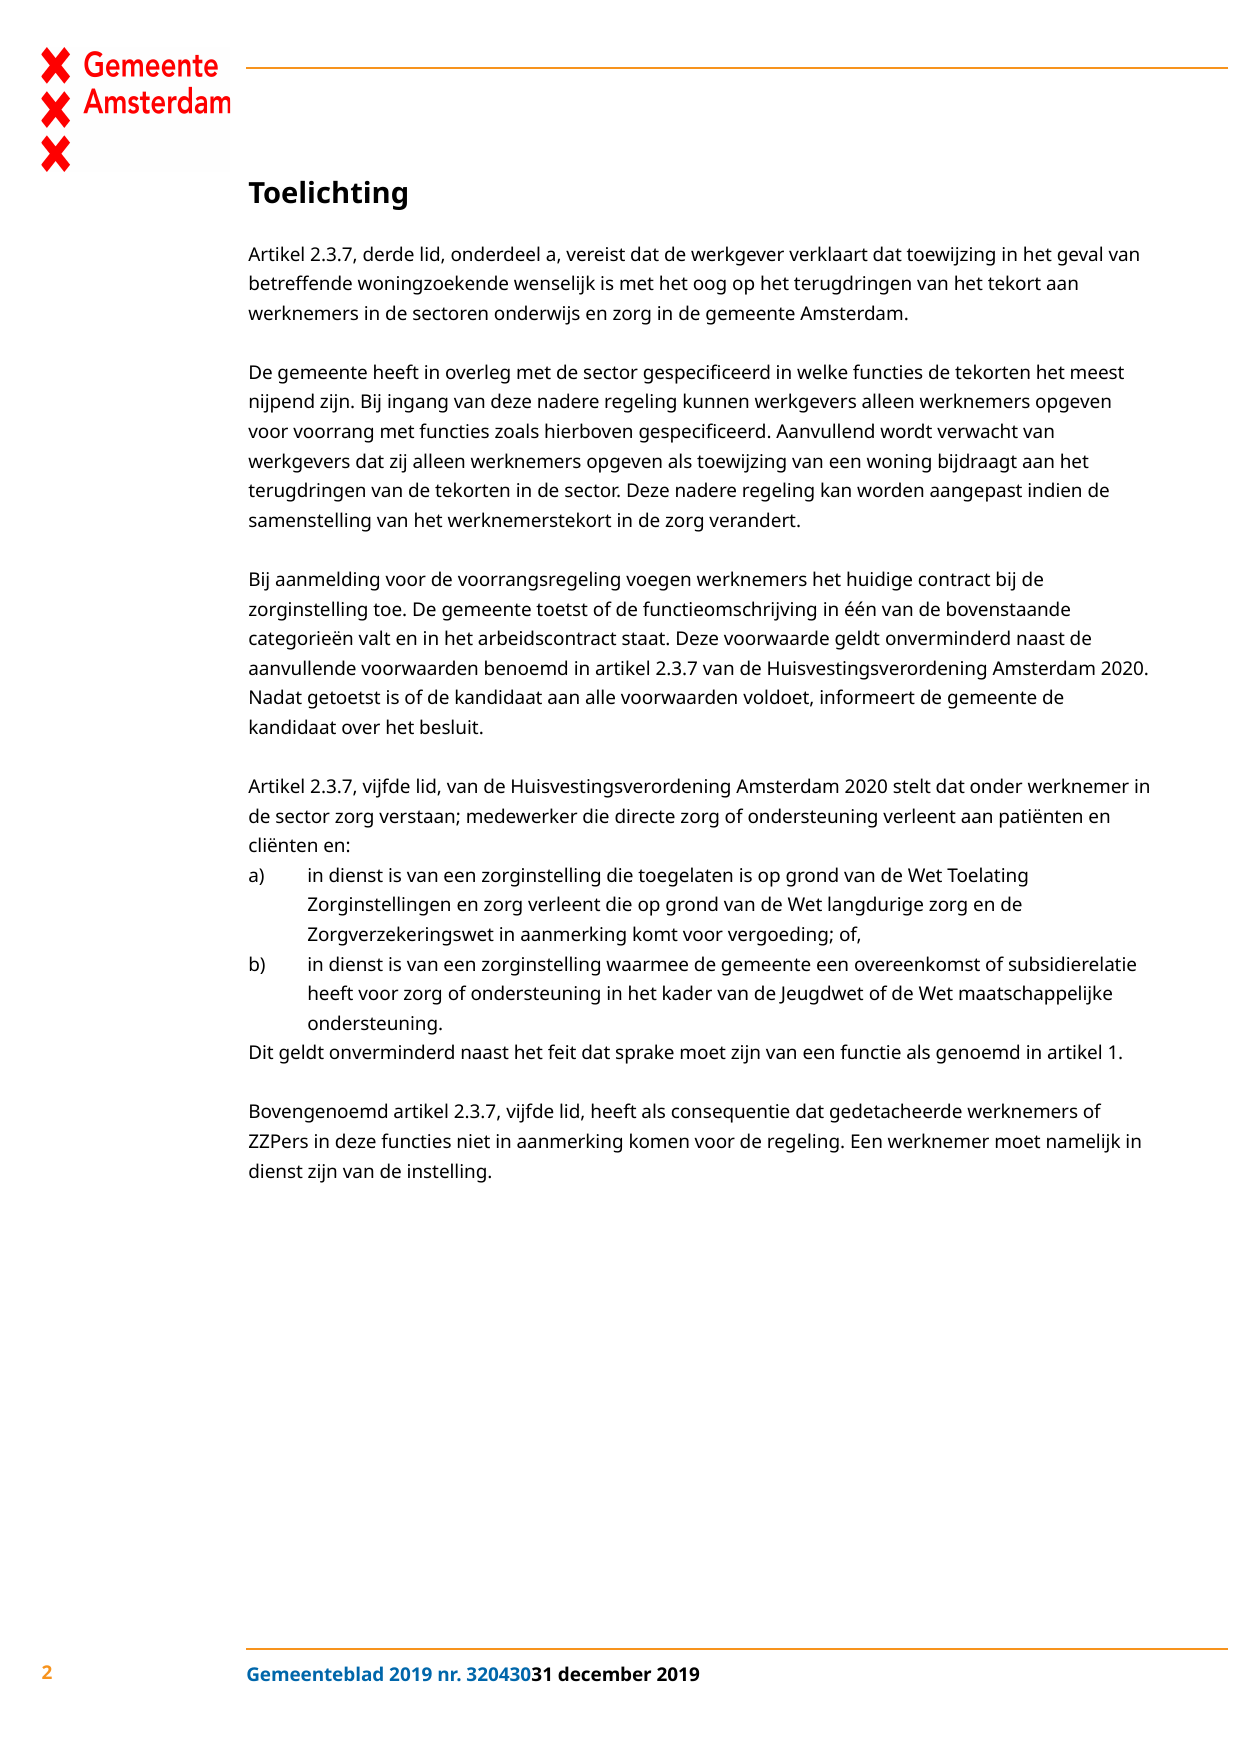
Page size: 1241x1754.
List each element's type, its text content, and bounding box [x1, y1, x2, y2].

text Toelichting [248, 172, 1152, 212]
list in dienst is van een zorginstelling waarmee de gemeente een overeenkomst of subsidierelatie heeft voor zorg of ondersteuning in het kader van de Jeugdwet of de Wet maatschappelijke ondersteuning. [248, 951, 1152, 1036]
text De gemeente heeft in overleg met de sector gespecificeerd in welke functies de tekorten het meest nijpend zijn. Bij ingang van deze nadere regeling kunnen werkgevers alleen werknemers opgeven voor voorrang met functies zoals hierboven gespecificeerd. Aanvullend wordt verwacht van werkgevers dat zij alleen werknemers opgeven als toewijzing van een woning bijdraagt aan het terugdringen van de tekorten in de sector. Deze nadere regeling kan worden aangepast indien de samenstelling van het werknemerstekort in de zorg verandert. [248, 359, 1152, 533]
text Bovengenoemd artikel 2.3.7, vijfde lid, heeft als consequentie dat gedetacheerde werknemers of ZZPers in deze functies niet in aanmerking komen voor de regeling. Een werknemer moet namelijk in dienst zijn van de instelling. [248, 1099, 1152, 1184]
text Artikel 2.3.7, vijfde lid, van de Huisvestingsverordening Amsterdam 2020 stelt dat onder werknemer in de sector zorg verstaan; medewerker die directe zorg of ondersteuning verleent aan patiënten en cliënten en: [248, 773, 1152, 858]
picture [41, 47, 231, 172]
text Dit geldt onverminderd naast het feit dat sprake moet zijn van een functie als genoemd in artikel 1. [248, 1039, 1152, 1065]
list in dienst is van een zorginstelling die toegelaten is op grond van de Wet Toelating Zorginstellingen en zorg verleent die op grond van de Wet langdurige zorg en de Zorgverzekeringswet in aanmerking komt voor vergoeding; of, [248, 862, 1152, 947]
text Bij aanmelding voor de voorrangsregeling voegen werknemers het huidige contract bij de zorginstelling toe. De gemeente toetst of de functieomschrijving in één van de bovenstaande categorieën valt en in het arbeidscontract staat. Deze voorwaarde geldt onverminderd naast de aanvullende voorwaarden benoemd in artikel 2.3.7 van de Huisvestingsverordening Amsterdam 2020. Nadat getoetst is of de kandidaat aan alle voorwaarden voldoet, informeert de gemeente de kandidaat over het besluit. [248, 566, 1152, 740]
text Artikel 2.3.7, derde lid, onderdeel a, vereist dat de werkgever verklaart dat toewijzing in het geval van betreffende woningzoekende wenselijk is met het oog op het terugdringen van het tekort aan werknemers in de sectoren onderwijs en zorg in de gemeente Amsterdam. [248, 241, 1152, 326]
